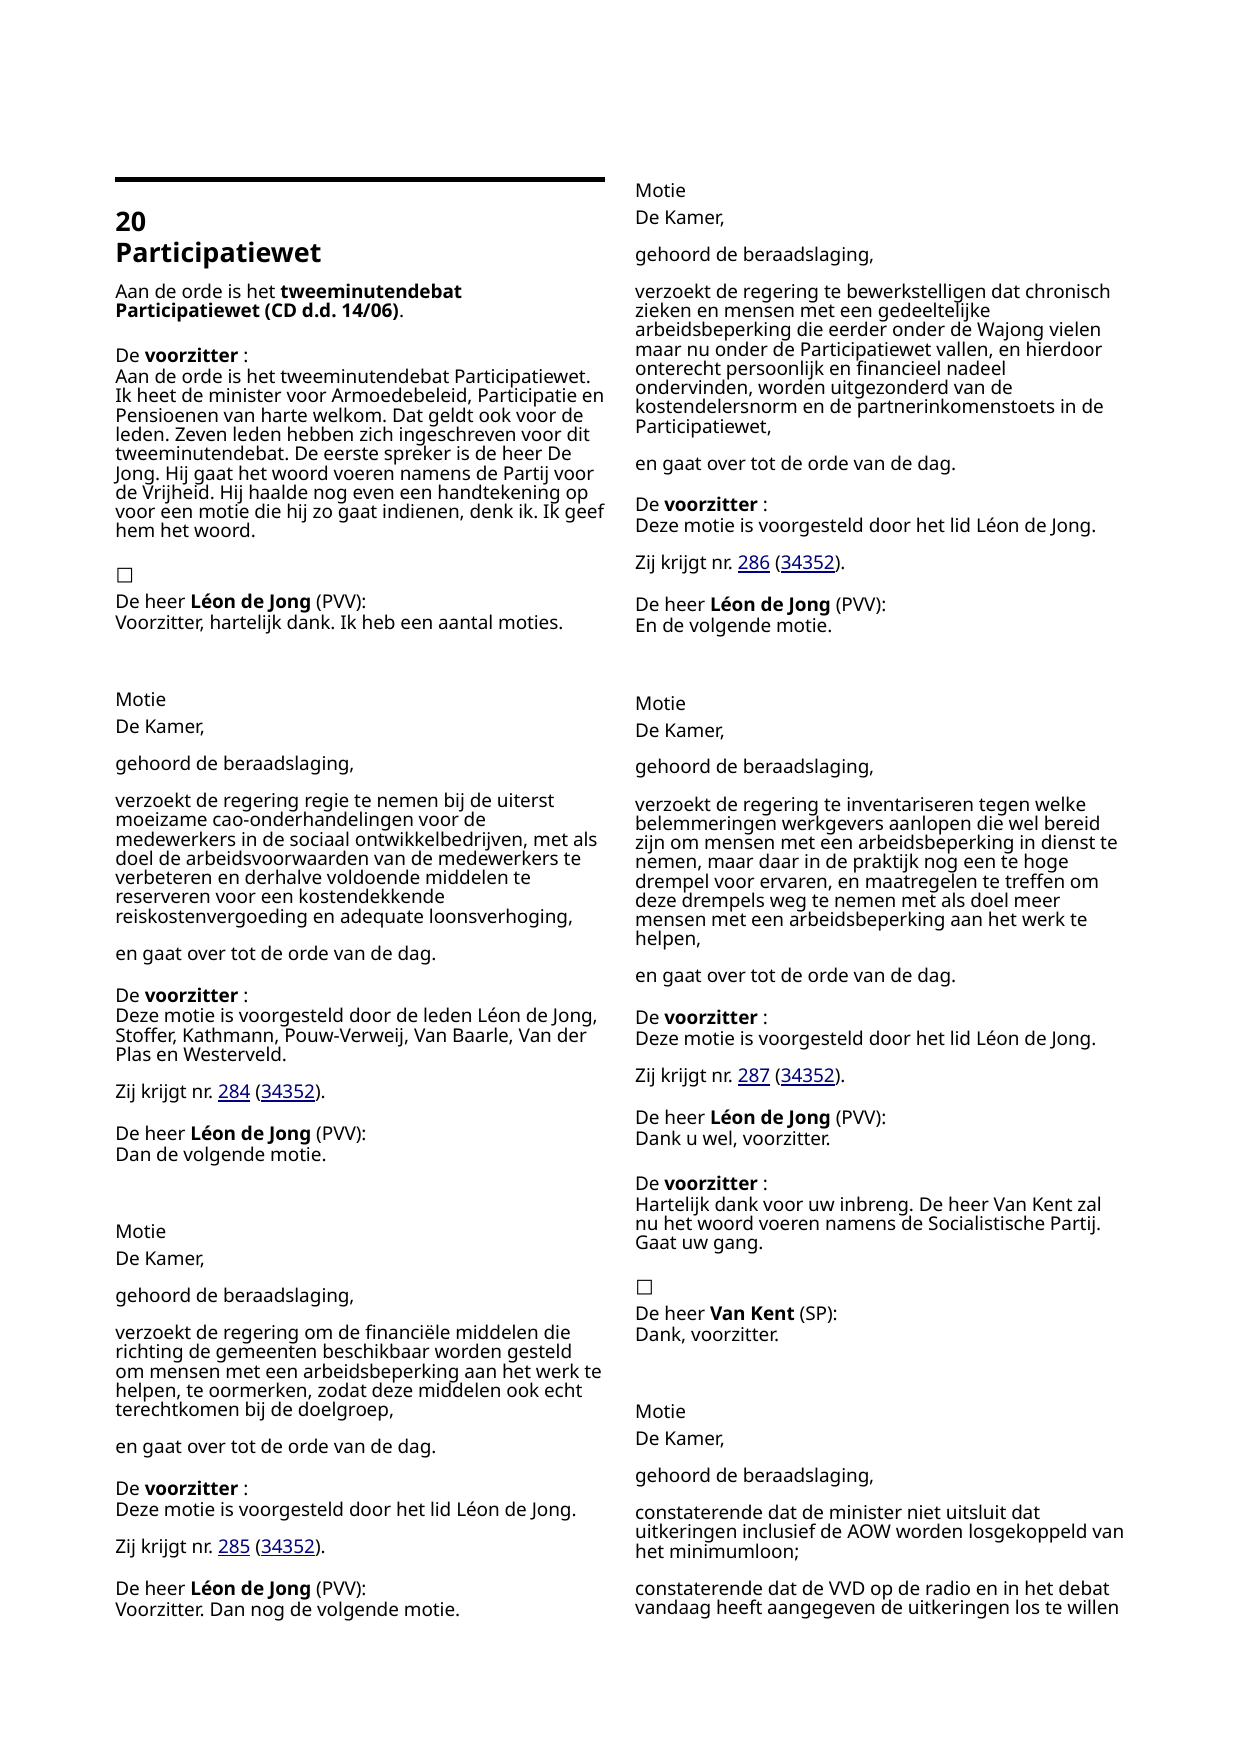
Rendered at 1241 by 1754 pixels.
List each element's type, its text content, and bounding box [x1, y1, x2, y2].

text Dank, voorzitter. [635, 1326, 1125, 1345]
text De voorzitter : [115, 342, 605, 368]
text gehoord de beraadslaging, [635, 246, 1125, 265]
text Zij krijgt nr. 284 (34352). [115, 1083, 605, 1102]
text De Kamer, [635, 209, 1125, 228]
text De voorzitter : [635, 1004, 1125, 1030]
text ⬜ [635, 1274, 1125, 1300]
text De Kamer, [635, 722, 1125, 741]
text Motie [115, 1218, 605, 1244]
text Deze motie is voorgesteld door de leden Léon de Jong, Stoffer, Kathmann, Pouw-Verweij, Van Baarle, Van der Plas en Westerveld. [115, 1007, 605, 1065]
text De Kamer, [115, 1250, 605, 1269]
text De heer Léon de Jong (PVV): [115, 1120, 605, 1146]
text Zij krijgt nr. 287 (34352). [635, 1067, 1125, 1086]
text ⬜ [115, 562, 605, 588]
text De voorzitter : [635, 1170, 1125, 1196]
text Aan de orde is het tweeminutendebat Participatiewet. Ik heet de minister voor Armoedebeleid, Participatie en Pensioenen van harte welkom. Dat geldt ook voor de leden. Zeven leden hebben zich ingeschreven voor dit tweeminutendebat. De eerste spreker is de heer De Jong. Hij gaat het woord voeren namens de Partij voor de Vrijheid. Hij haalde nog even een handtekening op voor een motie die hij zo gaat indienen, denk ik. Ik geef hem het woord. [115, 368, 605, 542]
text De Kamer, [635, 1430, 1125, 1449]
text Zij krijgt nr. 285 (34352). [115, 1538, 605, 1557]
text en gaat over tot de orde van de dag. [635, 967, 1125, 987]
text verzoekt de regering te inventariseren tegen welke belemmeringen werkgevers aanlopen die wel bereid zijn om mensen met een arbeidsbeperking in dienst te nemen, maar daar in de praktijk nog een te hoge drempel voor ervaren, en maatregelen te treffen om deze drempels weg te nemen met als doel meer mensen met een arbeidsbeperking aan het werk te helpen, [635, 796, 1125, 950]
text Dan de volgende motie. [115, 1146, 605, 1165]
text Motie [635, 177, 1125, 203]
text gehoord de beraadslaging, [115, 1287, 605, 1306]
text De heer Van Kent (SP): [635, 1300, 1125, 1326]
text Hartelijk dank voor uw inbreng. De heer Van Kent zal nu het woord voeren namens de Socialistische Partij. Gaat uw gang. [635, 1196, 1125, 1253]
text De heer Léon de Jong (PVV): [635, 1104, 1125, 1130]
text Motie [115, 687, 605, 712]
text constaterende dat de VVD op de radio en in het debat vandaag heeft aangegeven de uitkeringen los te willen [635, 1580, 1125, 1618]
text en gaat over tot de orde van de dag. [115, 1438, 605, 1457]
text En de volgende motie. [635, 617, 1125, 636]
text Voorzitter. Dan nog de volgende motie. [115, 1601, 605, 1620]
text Voorzitter, hartelijk dank. Ik heb een aantal moties. [115, 614, 605, 633]
text gehoord de beraadslaging, [635, 758, 1125, 778]
text Participatiewet [115, 239, 605, 283]
text De heer Léon de Jong (PVV): [635, 591, 1125, 617]
text gehoord de beraadslaging, [635, 1467, 1125, 1486]
text Aan de orde is het tweeminutendebat Participatiewet (CD d.d. 14/06). [115, 283, 605, 322]
text 20 [115, 203, 605, 239]
text en gaat over tot de orde van de dag. [115, 945, 605, 964]
text Motie [635, 1398, 1125, 1424]
text De voorzitter : [115, 1475, 605, 1501]
text Motie [635, 690, 1125, 716]
text Deze motie is voorgesteld door het lid Léon de Jong. [115, 1501, 605, 1520]
text Zij krijgt nr. 286 (34352). [635, 554, 1125, 574]
text De Kamer, [115, 718, 605, 737]
text De voorzitter : [635, 492, 1125, 517]
text De voorzitter : [115, 982, 605, 1007]
text Dank u wel, voorzitter. [635, 1130, 1125, 1149]
text De heer Léon de Jong (PVV): [115, 1575, 605, 1601]
text verzoekt de regering te bewerkstelligen dat chronisch zieken en mensen met een gedeeltelijke arbeidsbeperking die eerder onder de Wajong vielen maar nu onder de Participatiewet vallen, en hierdoor onterecht persoonlijk en financieel nadeel ondervinden, worden uitgezonderd van de kostendelersnorm en de partnerinkomenstoets in de Participatiewet, [635, 283, 1125, 437]
text Deze motie is voorgesteld door het lid Léon de Jong. [635, 517, 1125, 537]
text constaterende dat de minister niet uitsluit dat uitkeringen inclusief de AOW worden losgekoppeld van het minimumloon; [635, 1504, 1125, 1562]
text gehoord de beraadslaging, [115, 755, 605, 774]
text en gaat over tot de orde van de dag. [635, 455, 1125, 474]
text De heer Léon de Jong (PVV): [115, 588, 605, 614]
text verzoekt de regering om de financiële middelen die richting de gemeenten beschikbaar worden gesteld om mensen met een arbeidsbeperking aan het werk te helpen, te oormerken, zodat deze middelen ook echt terechtkomen bij de doelgroep, [115, 1324, 605, 1421]
text verzoekt de regering regie te nemen bij de uiterst moeizame cao-onderhandelingen voor de medewerkers in de sociaal ontwikkelbedrijven, met als doel de arbeidsvoorwaarden van de medewerkers te verbeteren en derhalve voldoende middelen te reserveren voor een kostendekkende reiskostenvergoeding en adequate loonsverhoging, [115, 792, 605, 927]
text Deze motie is voorgesteld door het lid Léon de Jong. [635, 1030, 1125, 1049]
